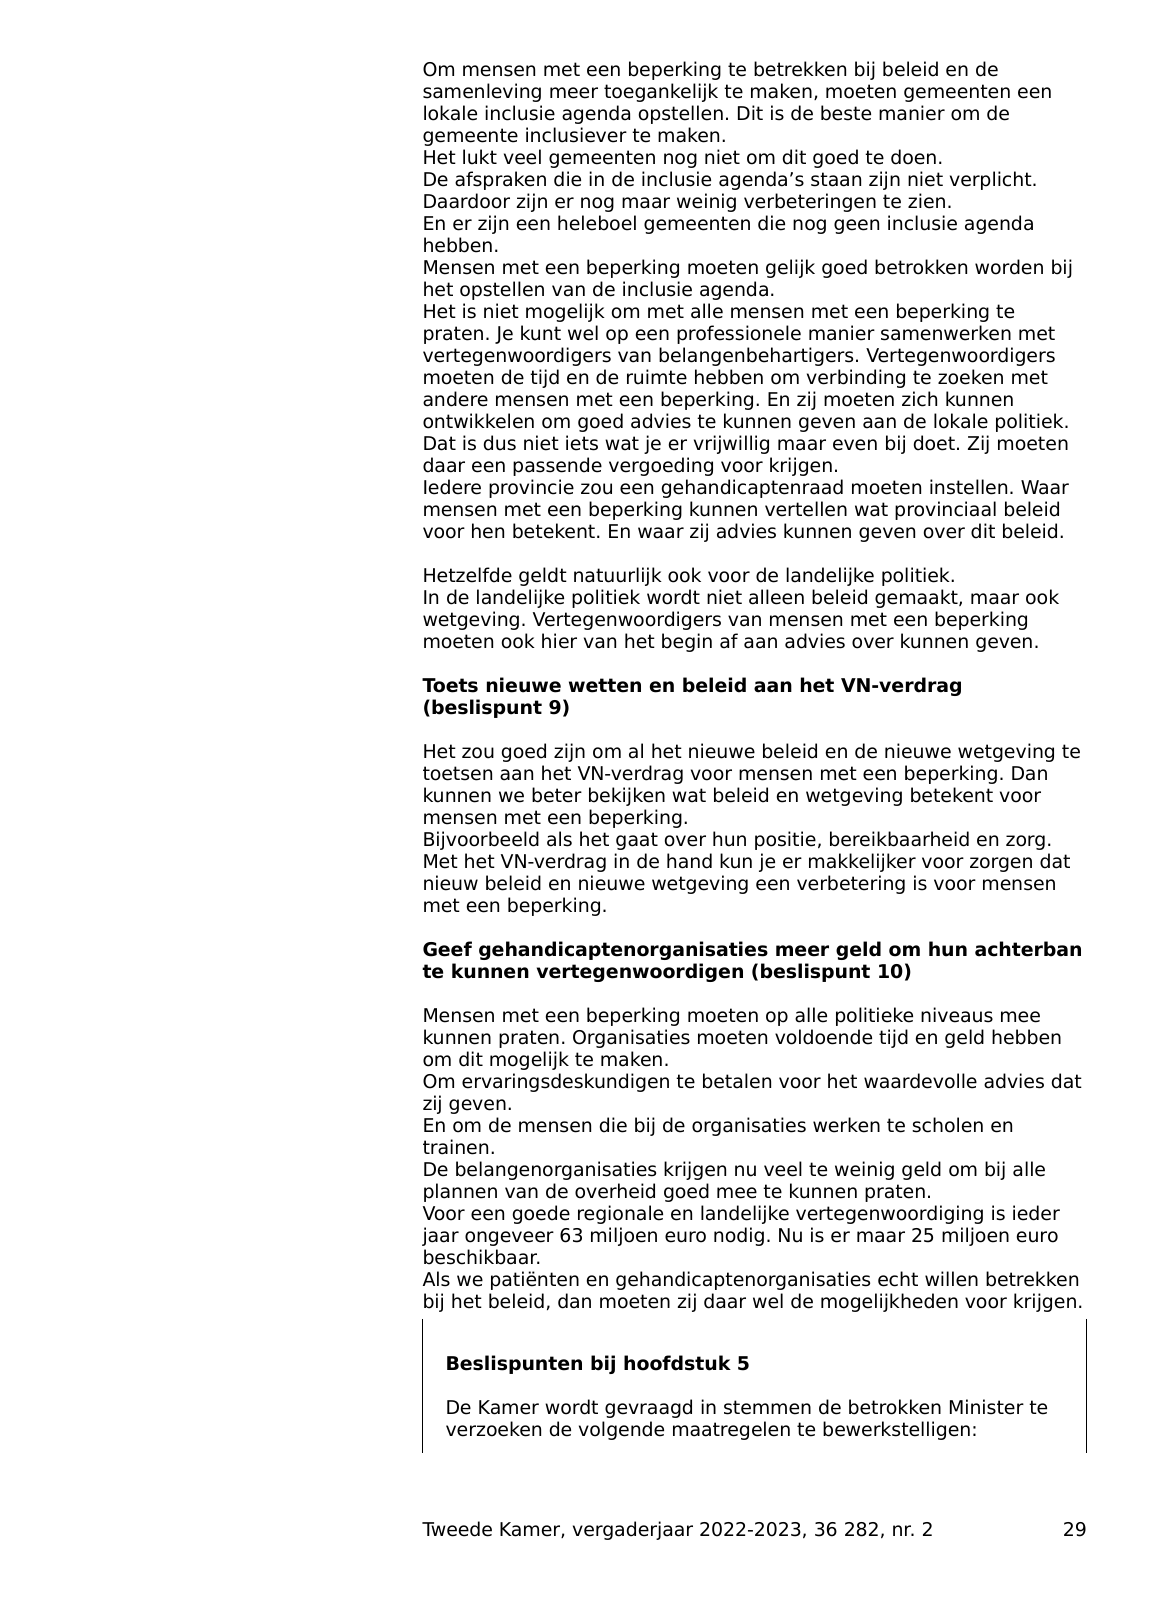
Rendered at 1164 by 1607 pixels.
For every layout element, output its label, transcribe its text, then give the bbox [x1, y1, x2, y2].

text En er zijn een heleboel gemeenten die nog geen inclusie agenda hebben. [422, 213, 1087, 257]
text En om de mensen die bij de organisaties werken te scholen en trainen. [422, 1115, 1087, 1159]
text Dat is dus niet iets wat je er vrijwillig maar even bij doet. Zij moeten daar een passende vergoeding voor krijgen. [422, 433, 1087, 477]
text Mensen met een beperking moeten gelijk goed betrokken worden bij het opstellen van de inclusie agenda. [422, 257, 1087, 301]
table_header Beslispunten bij hoofdstuk 5 De Kamer wordt gevraagd in stemmen de betrokken Minister te verzoeken de volgende maatregelen te bewerkstelligen: [423, 1319, 1086, 1453]
text Om mensen met een beperking te betrekken bij beleid en de samenleving meer toegankelijk te maken, moeten gemeenten een lokale inclusie agenda opstellen. Dit is de beste manier om de gemeente inclusiever te maken. [422, 59, 1087, 147]
text Hetzelfde geldt natuurlijk ook voor de landelijke politiek. [422, 565, 1087, 587]
text Mensen met een beperking moeten op alle politieke niveaus mee kunnen praten. Organisaties moeten voldoende tijd en geld hebben om dit mogelijk te maken. [422, 1005, 1087, 1071]
text Om ervaringsdeskundigen te betalen voor het waardevolle advies dat zij geven. [422, 1071, 1087, 1115]
text Iedere provincie zou een gehandicaptenraad moeten instellen. Waar mensen met een beperking kunnen vertellen wat provinciaal beleid voor hen betekent. En waar zij advies kunnen geven over dit beleid. [422, 477, 1087, 543]
text Het lukt veel gemeenten nog niet om dit goed te doen. [422, 147, 1087, 169]
text In de landelijke politiek wordt niet alleen beleid gemaakt, maar ook wetgeving. Vertegenwoordigers van mensen met een beperking moeten ook hier van het begin af aan advies over kunnen geven. [422, 587, 1087, 653]
text De belangenorganisaties krijgen nu veel te weinig geld om bij alle plannen van de overheid goed mee te kunnen praten. [422, 1159, 1087, 1203]
text Het is niet mogelijk om met alle mensen met een beperking te praten. Je kunt wel op een professionele manier samenwerken met vertegenwoordigers van belangenbehartigers. Vertegenwoordigers moeten de tijd en de ruimte hebben om verbinding te zoeken met andere mensen met een beperking. En zij moeten zich kunnen ontwikkelen om goed advies te kunnen geven aan de lokale politiek. [422, 301, 1087, 433]
text Als we patiënten en gehandicaptenorganisaties echt willen betrekken bij het beleid, dan moeten zij daar wel de mogelijkheden voor krijgen. [422, 1269, 1087, 1313]
text Het zou goed zijn om al het nieuwe beleid en de nieuwe wetgeving te toetsen aan het VN-verdrag voor mensen met een beperking. Dan kunnen we beter bekijken wat beleid en wetgeving betekent voor mensen met een beperking. [422, 741, 1087, 829]
text Met het VN-verdrag in de hand kun je er makkelijker voor zorgen dat nieuw beleid en nieuwe wetgeving een verbetering is voor mensen met een beperking. [422, 851, 1087, 917]
text De afspraken die in de inclusie agenda’s staan zijn niet verplicht. Daardoor zijn er nog maar weinig verbeteringen te zien. [422, 169, 1087, 213]
subtitle Toets nieuwe wetten en beleid aan het VN-verdrag (beslispunt 9) [422, 675, 1087, 719]
text Bijvoorbeeld als het gaat over hun positie, bereikbaarheid en zorg. [422, 829, 1087, 851]
text Voor een goede regionale en landelijke vertegenwoordiging is ieder jaar ongeveer 63 miljoen euro nodig. Nu is er maar 25 miljoen euro beschikbaar. [422, 1203, 1087, 1269]
subtitle Geef gehandicaptenorganisaties meer geld om hun achterban te kunnen vertegenwoordigen (beslispunt 10) [422, 939, 1087, 983]
